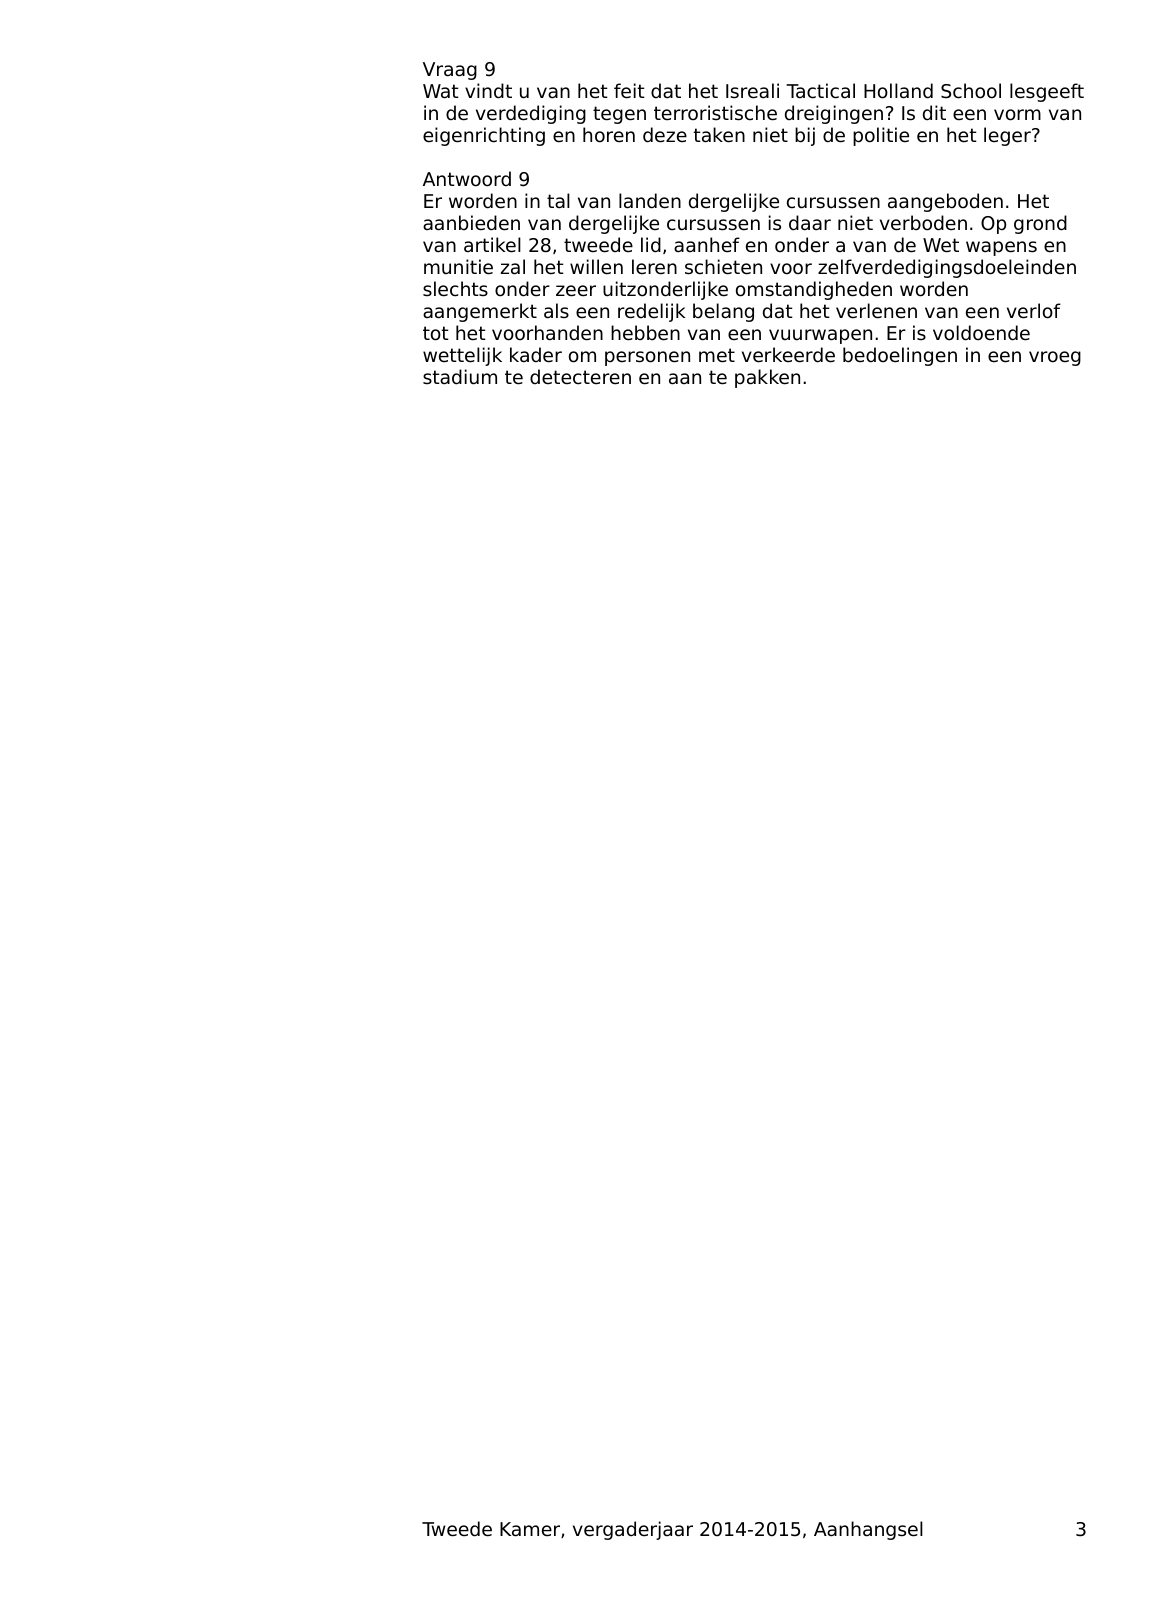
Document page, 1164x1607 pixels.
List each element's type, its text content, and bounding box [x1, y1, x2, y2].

text Antwoord 9 [422, 169, 1087, 191]
text Wat vindt u van het feit dat het Isreali Tactical Holland School lesgeeft in de verdediging tegen terroristische dreigingen? Is dit een vorm van eigenrichting en horen deze taken niet bij de politie en het leger? [422, 81, 1087, 147]
text Vraag 9 [422, 59, 1087, 81]
text Er worden in tal van landen dergelijke cursussen aangeboden. Het aanbieden van dergelijke cursussen is daar niet verboden. Op grond van artikel 28, tweede lid, aanhef en onder a van de Wet wapens en munitie zal het willen leren schieten voor zelfverdedigingsdoeleinden slechts onder zeer uitzonderlijke omstandigheden worden aangemerkt als een redelijk belang dat het verlenen van een verlof tot het voorhanden hebben van een vuurwapen. Er is voldoende wettelijk kader om personen met verkeerde bedoelingen in een vroeg stadium te detecteren en aan te pakken. [422, 191, 1087, 389]
